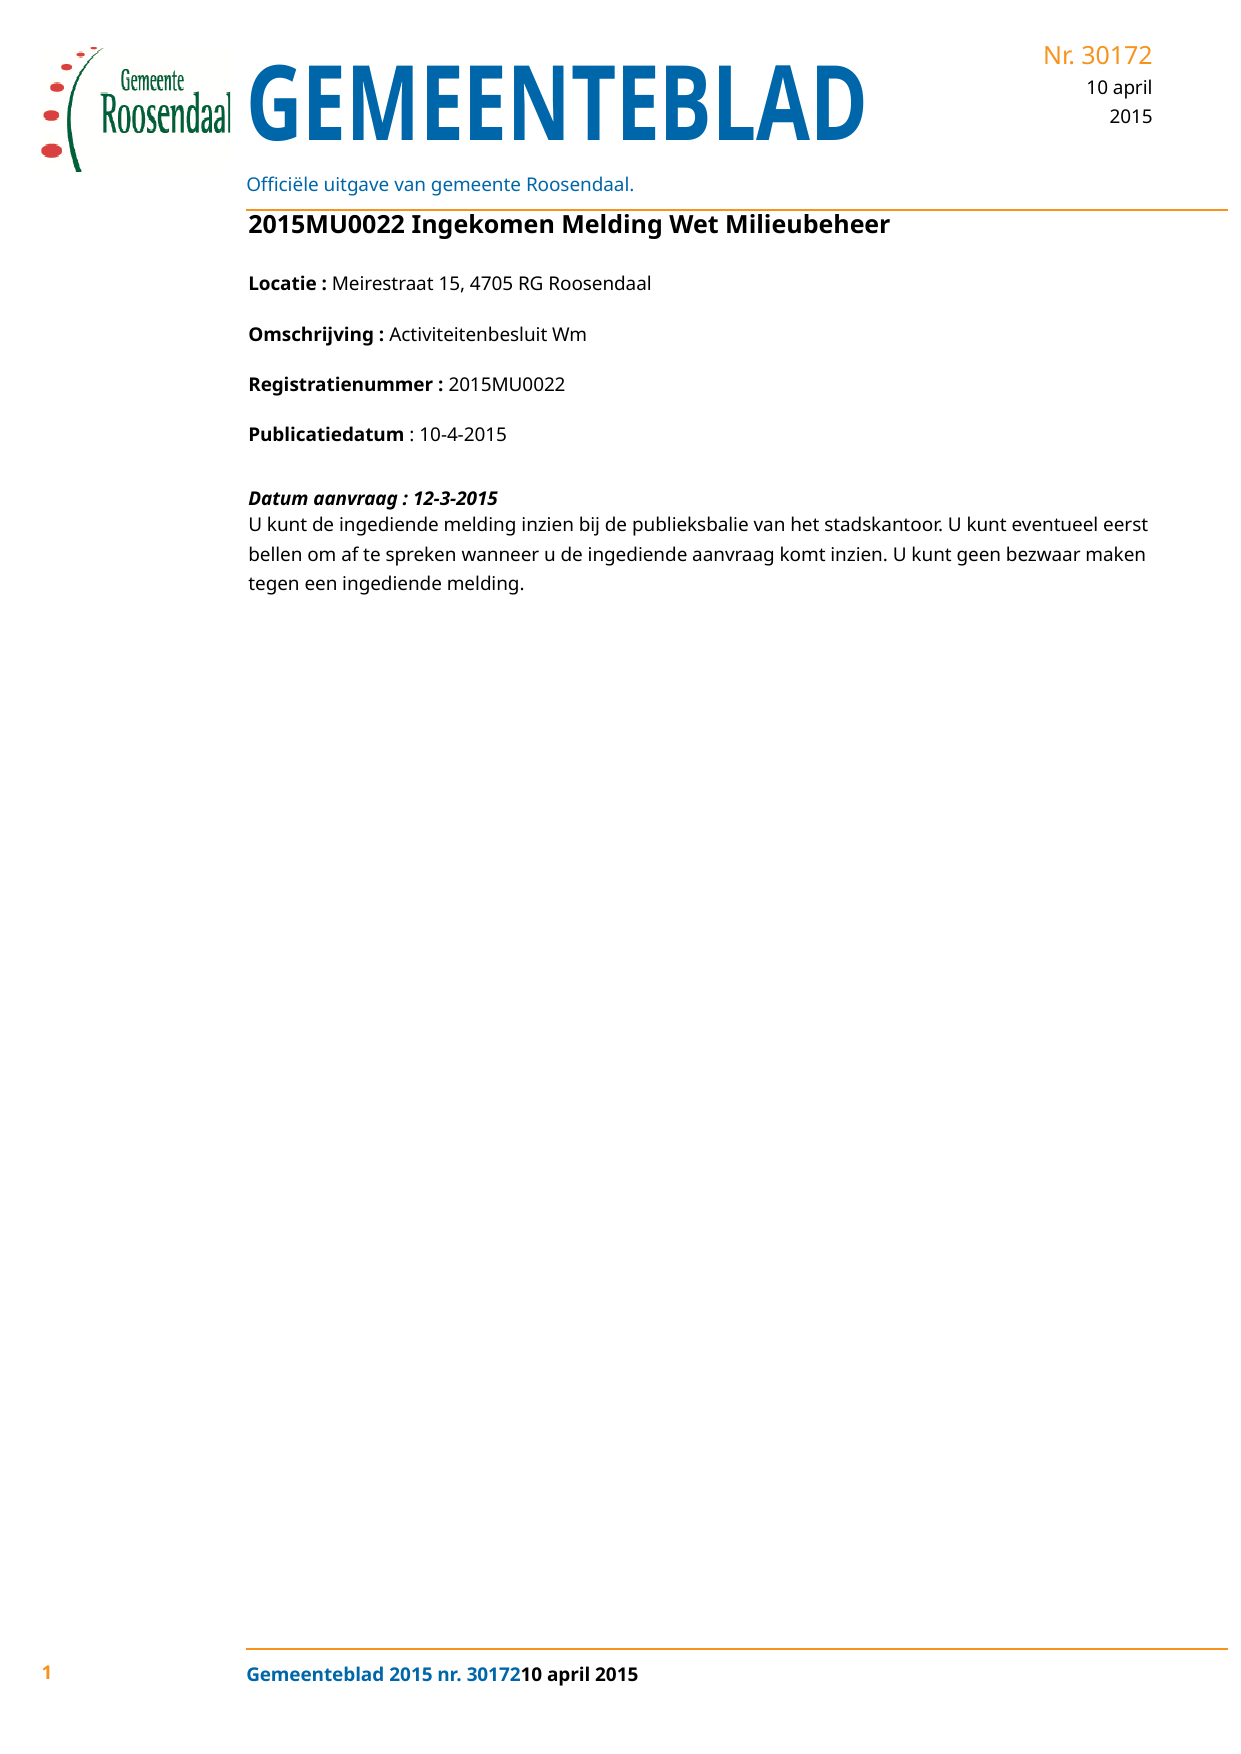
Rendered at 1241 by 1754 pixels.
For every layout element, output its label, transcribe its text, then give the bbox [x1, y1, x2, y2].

text Locatie : Meirestraat 15, 4705 RG Roosendaal [248, 270, 1152, 296]
text Omschrijving : Activiteitenbesluit Wm [248, 321, 1152, 346]
text Publicatiedatum : 10-4-2015 [248, 422, 1152, 447]
text U kunt de ingediende melding inzien bij de publieksbalie van het stadskantoor. U kunt eventueel eerst bellen om af te spreken wanneer u de ingediende aanvraag komt inzien. U kunt geen bezwaar maken tegen een ingediende melding. [248, 511, 1152, 596]
text Datum aanvraag : 12-3-2015 [248, 486, 1152, 511]
text Registratienummer : 2015MU0022 [248, 371, 1152, 397]
picture [41, 47, 231, 172]
text 2015MU0022 Ingekomen Melding Wet Milieubeheer [248, 211, 1152, 241]
